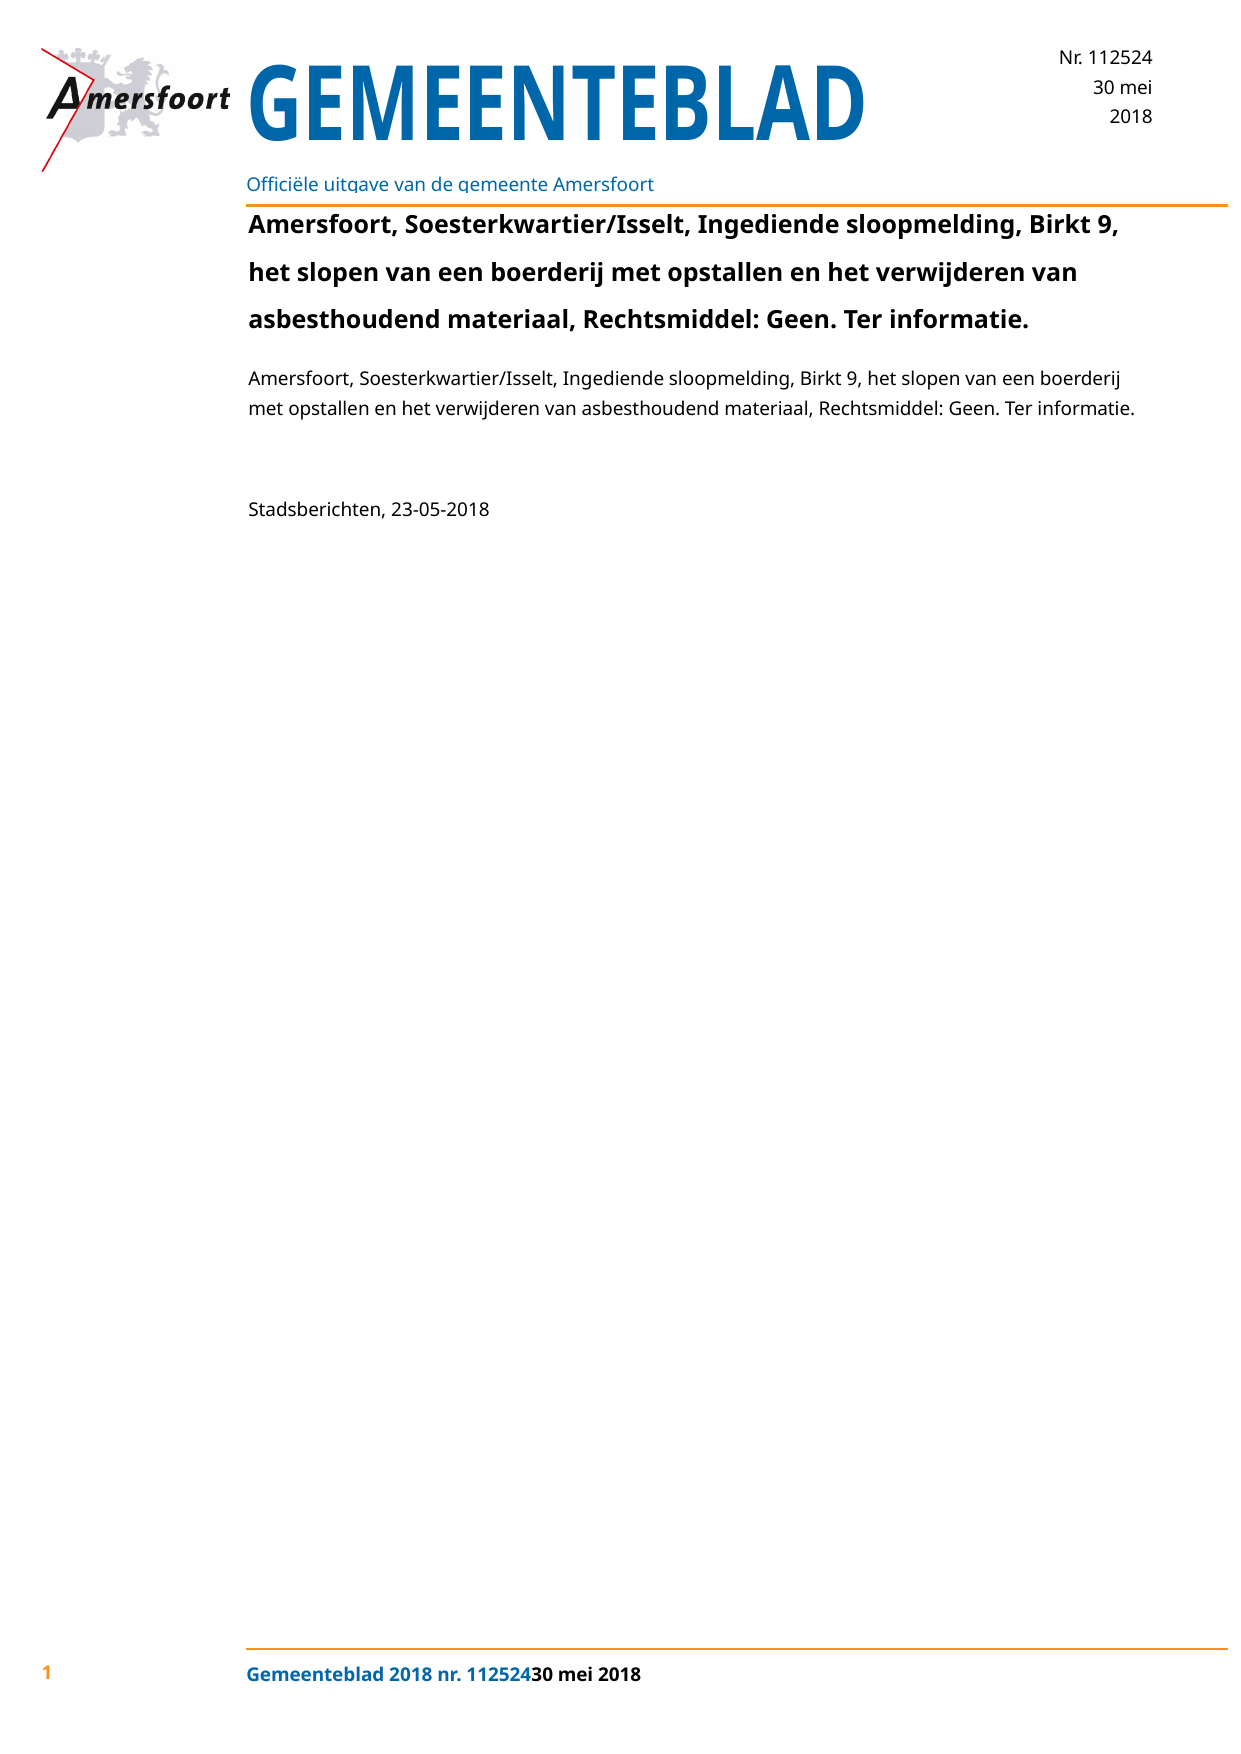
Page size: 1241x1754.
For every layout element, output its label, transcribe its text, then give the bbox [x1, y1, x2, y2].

picture [41, 47, 231, 172]
text Amersfoort, Soesterkwartier/Isselt, Ingediende sloopmelding, Birkt 9, het slopen van een boerderij met opstallen en het verwijderen van asbesthoudend materiaal, Rechtsmiddel: Geen. Ter informatie. [248, 366, 1152, 421]
text Stadsberichten, 23-05-2018 [248, 496, 1152, 522]
text Amersfoort, Soesterkwartier/Isselt, Ingediende sloopmelding, Birkt 9, het slopen van een boerderij met opstallen en het verwijderen van asbesthoudend materiaal, Rechtsmiddel: Geen. Ter informatie. [248, 207, 1152, 336]
